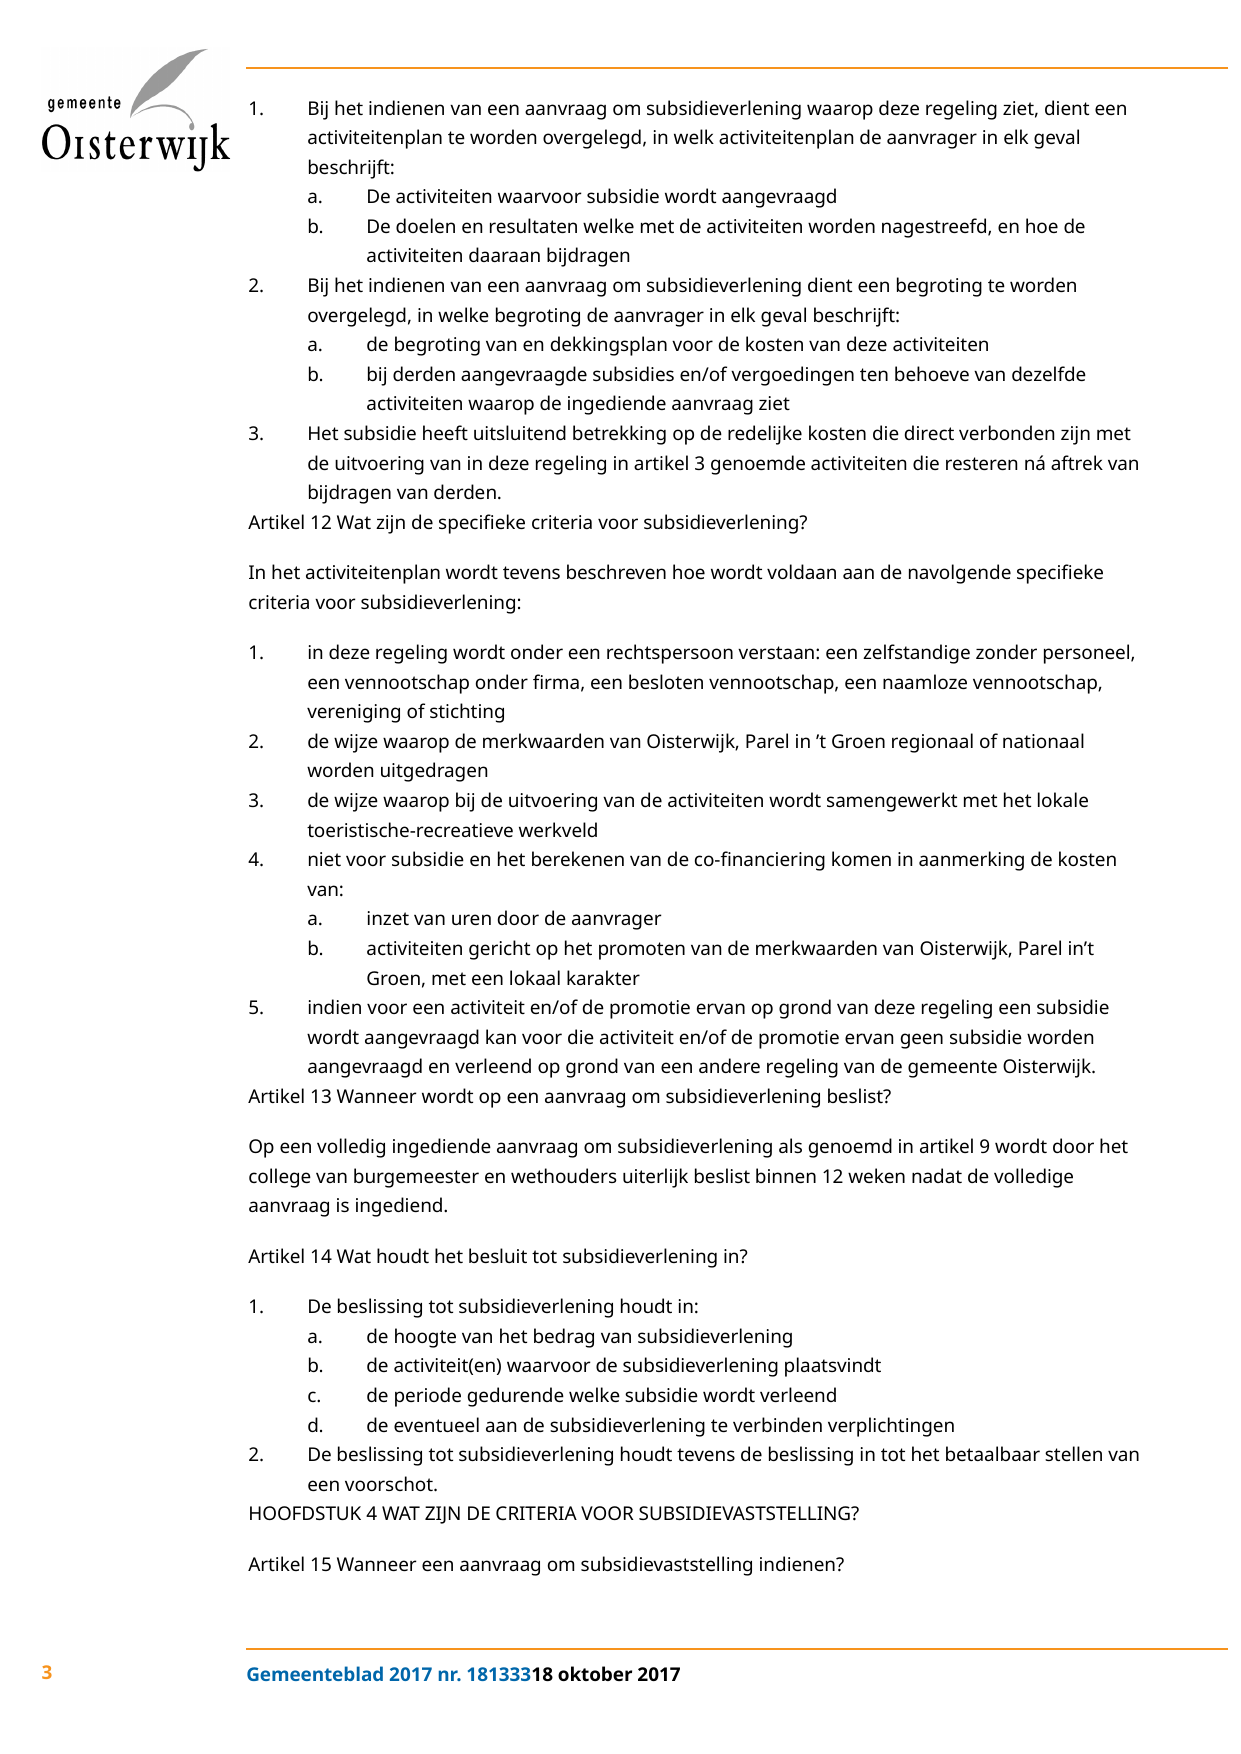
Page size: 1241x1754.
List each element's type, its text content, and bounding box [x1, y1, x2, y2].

text Artikel 14 Wat houdt het besluit tot subsidieverlening in? [248, 1243, 1152, 1269]
text In het activiteitenplan wordt tevens beschreven hoe wordt voldaan aan de navolgende specifieke criteria voor subsidieverlening: [248, 559, 1152, 615]
text Artikel 13 Wanneer wordt op een aanvraag om subsidieverlening beslist? [248, 1083, 1152, 1109]
text Op een volledig ingediende aanvraag om subsidieverlening als genoemd in artikel 9 wordt door het college van burgemeester en wethouders uiterlijk beslist binnen 12 weken nadat de volledige aanvraag is ingediend. [248, 1133, 1152, 1218]
list De doelen en resultaten welke met de activiteiten worden nagestreefd, en hoe de activiteiten daaraan bijdragen [307, 213, 1152, 268]
list Het subsidie heeft uitsluitend betrekking op de redelijke kosten die direct verbonden zijn met de uitvoering van in deze regeling in artikel 3 genoemde activiteiten die resteren ná aftrek van bijdragen van derden. [248, 420, 1152, 505]
list Bij het indienen van een aanvraag om subsidieverlening waarop deze regeling ziet, dient een activiteitenplan te worden overgelegd, in welk activiteitenplan de aanvrager in elk geval beschrijft: [248, 95, 1152, 180]
list de periode gedurende welke subsidie wordt verleend [307, 1382, 1152, 1408]
list activiteiten gericht op het promoten van de merkwaarden van Oisterwijk, Parel in’t Groen, met een lokaal karakter [307, 935, 1152, 991]
list Bij het indienen van een aanvraag om subsidieverlening dient een begroting te worden overgelegd, in welke begroting de aanvrager in elk geval beschrijft: [248, 272, 1152, 328]
list de eventueel aan de subsidieverlening te verbinden verplichtingen [307, 1412, 1152, 1438]
list De beslissing tot subsidieverlening houdt in: [248, 1293, 1152, 1319]
list De activiteiten waarvoor subsidie wordt aangevraagd [307, 183, 1152, 209]
list de begroting van en dekkingsplan voor de kosten van deze activiteiten [307, 331, 1152, 357]
list de wijze waarop bij de uitvoering van de activiteiten wordt samengewerkt met het lokale toeristische-recreatieve werkveld [248, 787, 1152, 843]
list indien voor een activiteit en/of de promotie ervan op grond van deze regeling een subsidie wordt aangevraagd kan voor die activiteit en/of de promotie ervan geen subsidie worden aangevraagd en verleend op grond van een andere regeling van de gemeente Oisterwijk. [248, 994, 1152, 1079]
text HOOFDSTUK 4 WAT ZIJN DE CRITERIA VOOR SUBSIDIEVASTSTELLING? [248, 1501, 1152, 1526]
list De beslissing tot subsidieverlening houdt tevens de beslissing in tot het betaalbaar stellen van een voorschot. [248, 1441, 1152, 1497]
list de hoogte van het bedrag van subsidieverlening [307, 1323, 1152, 1349]
list bij derden aangevraagde subsidies en/of vergoedingen ten behoeve van dezelfde activiteiten waarop de ingediende aanvraag ziet [307, 361, 1152, 416]
picture [41, 47, 231, 172]
list de activiteit(en) waarvoor de subsidieverlening plaatsvindt [307, 1353, 1152, 1378]
text Artikel 12 Wat zijn de specifieke criteria voor subsidieverlening? [248, 509, 1152, 535]
list inzet van uren door de aanvrager [307, 906, 1152, 931]
list niet voor subsidie en het berekenen van de co-financiering komen in aanmerking de kosten van: [248, 846, 1152, 902]
list de wijze waarop de merkwaarden van Oisterwijk, Parel in ’t Groen regionaal of nationaal worden uitgedragen [248, 728, 1152, 783]
list in deze regeling wordt onder een rechtspersoon verstaan: een zelfstandige zonder personeel, een vennootschap onder firma, een besloten vennootschap, een naamloze vennootschap, vereniging of stichting [248, 639, 1152, 724]
text Artikel 15 Wanneer een aanvraag om subsidievaststelling indienen? [248, 1551, 1152, 1577]
